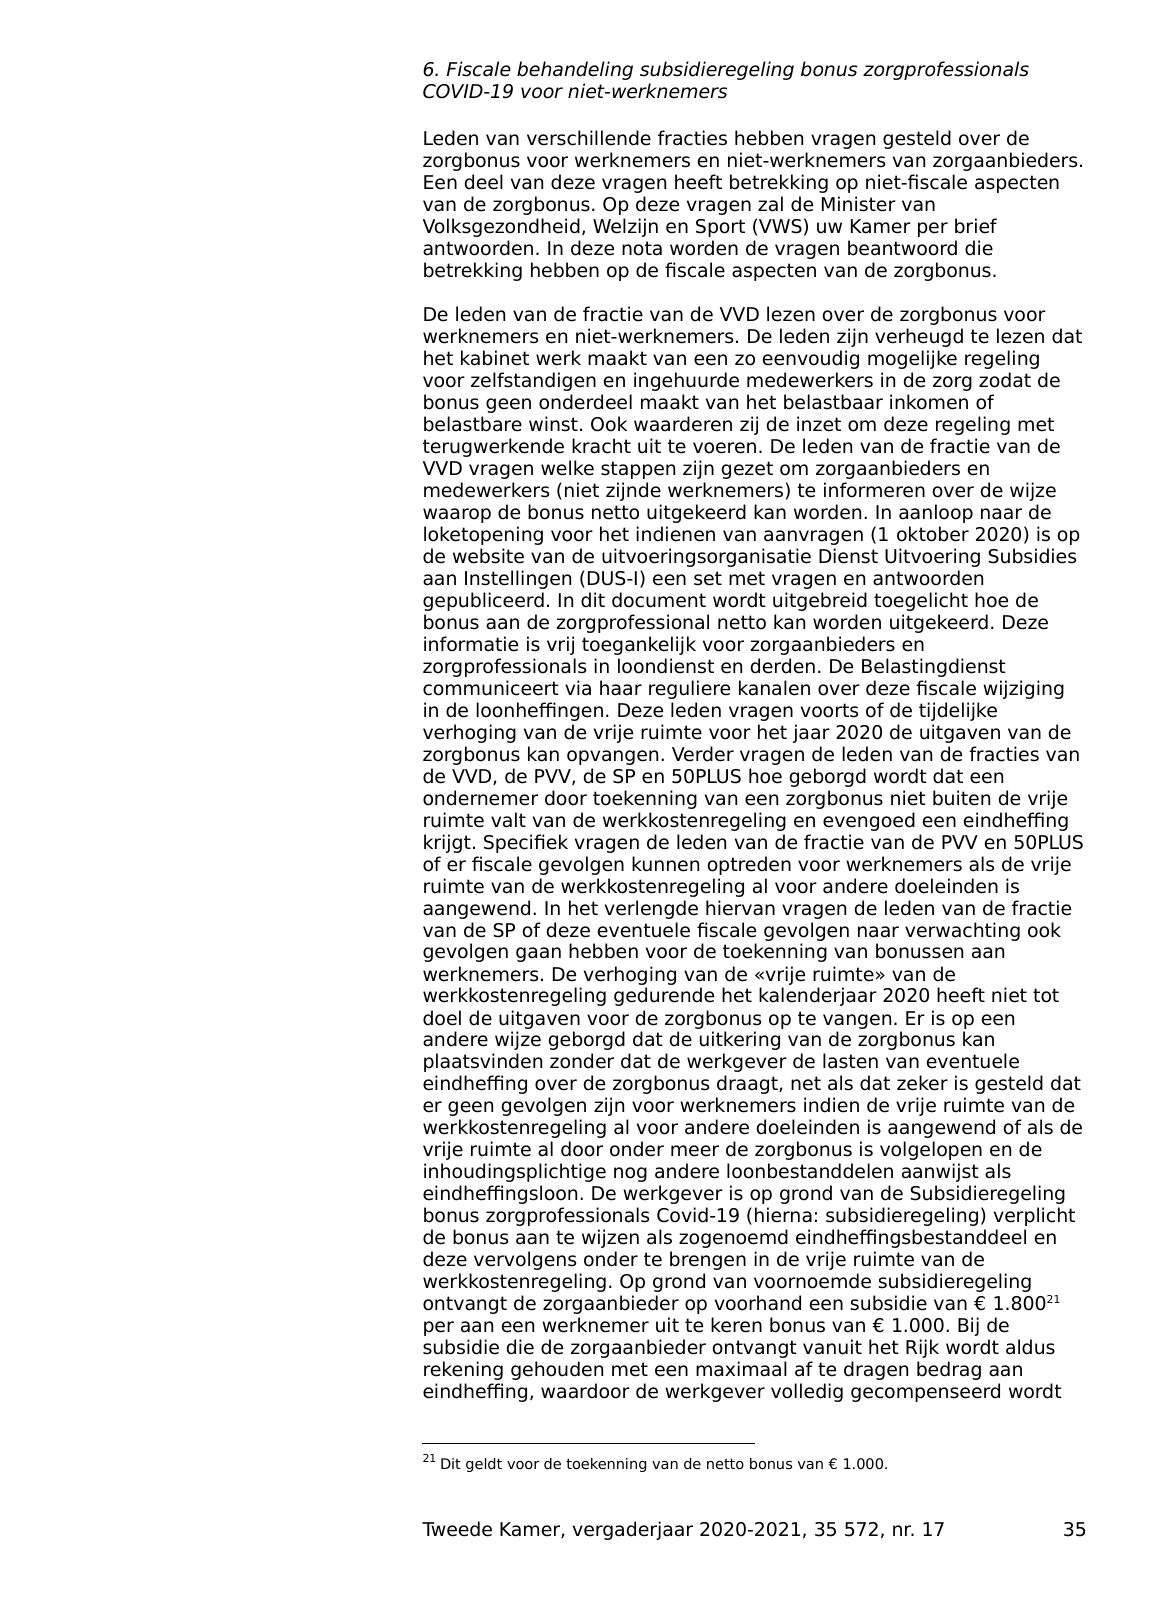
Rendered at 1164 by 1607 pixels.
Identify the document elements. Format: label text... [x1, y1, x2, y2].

text Dit geldt voor de toekenning van de netto bonus van € 1.000. [422, 1452, 1087, 1474]
text De leden van de fractie van de VVD lezen over de zorgbonus voor werknemers en niet-werknemers. De leden zijn verheugd te lezen dat het kabinet werk maakt van een zo eenvoudig mogelijke regeling voor zelfstandigen en ingehuurde medewerkers in de zorg zodat de bonus geen onderdeel maakt van het belastbaar inkomen of belastbare winst. Ook waarderen zij de inzet om deze regeling met terugwerkende kracht uit te voeren. De leden van de fractie van de VVD vragen welke stappen zijn gezet om zorgaanbieders en medewerkers (niet zijnde werknemers) te informeren over de wijze waarop de bonus netto uitgekeerd kan worden. In aanloop naar de loketopening voor het indienen van aanvragen (1 oktober 2020) is op de website van de uitvoeringsorganisatie Dienst Uitvoering Subsidies aan Instellingen (DUS-I) een set met vragen en antwoorden gepubliceerd. In dit document wordt uitgebreid toegelicht hoe de bonus aan de zorgprofessional netto kan worden uitgekeerd. Deze informatie is vrij toegankelijk voor zorgaanbieders en zorgprofessionals in loondienst en derden. De Belastingdienst communiceert via haar reguliere kanalen over deze fiscale wijziging in de loonheffingen. Deze leden vragen voorts of de tijdelijke verhoging van de vrije ruimte voor het jaar 2020 de uitgaven van de zorgbonus kan opvangen. Verder vragen de leden van de fracties van de VVD, de PVV, de SP en 50PLUS hoe geborgd wordt dat een ondernemer door toekenning van een zorgbonus niet buiten de vrije ruimte valt van de werkkostenregeling en evengoed een eindheffing krijgt. Specifiek vragen de leden van de fractie van de PVV en 50PLUS of er fiscale gevolgen kunnen optreden voor werknemers als de vrije ruimte van de werkkostenregeling al voor andere doeleinden is aangewend. In het verlengde hiervan vragen de leden van de fractie van de SP of deze eventuele fiscale gevolgen naar verwachting ook gevolgen gaan hebben voor de toekenning van bonussen aan werknemers. De verhoging van de «vrije ruimte» van de werkkostenregeling gedurende het kalenderjaar 2020 heeft niet tot doel de uitgaven voor de zorgbonus op te vangen. Er is op een andere wijze geborgd dat de uitkering van de zorgbonus kan plaatsvinden zonder dat de werkgever de lasten van eventuele eindheffing over de zorgbonus draagt, net als dat zeker is gesteld dat er geen gevolgen zijn voor werknemers indien de vrije ruimte van de werkkostenregeling al voor andere doeleinden is aangewend of als de vrije ruimte al door onder meer de zorgbonus is volgelopen en de inhoudingsplichtige nog andere loonbestanddelen aanwijst als eindheffingsloon. De werkgever is op grond van de Subsidieregeling bonus zorgprofessionals Covid-19 (hierna: subsidieregeling) verplicht de bonus aan te wijzen als zogenoemd eindheffingsbestanddeel en deze vervolgens onder te brengen in de vrije ruimte van de werkkostenregeling. Op grond van voornoemde subsidieregeling ontvangt de zorgaanbieder op voorhand een subsidie van € 1.800 per aan een werknemer uit te keren bonus van € 1.000. Bij de subsidie die de zorgaanbieder ontvangt vanuit het Rijk wordt aldus rekening gehouden met een maximaal af te dragen bedrag aan eindheffing, waardoor de werkgever volledig gecompenseerd wordt [422, 304, 1087, 1403]
text Leden van verschillende fracties hebben vragen gesteld over de zorgbonus voor werknemers en niet-werknemers van zorgaanbieders. Een deel van deze vragen heeft betrekking op niet-fiscale aspecten van de zorgbonus. Op deze vragen zal de Minister van Volksgezondheid, Welzijn en Sport (VWS) uw Kamer per brief antwoorden. In deze nota worden de vragen beantwoord die betrekking hebben op de fiscale aspecten van de zorgbonus. [422, 128, 1087, 282]
subtitle 6. Fiscale behandeling subsidieregeling bonus zorgprofessionals COVID-19 voor niet-werknemers [422, 59, 1087, 103]
